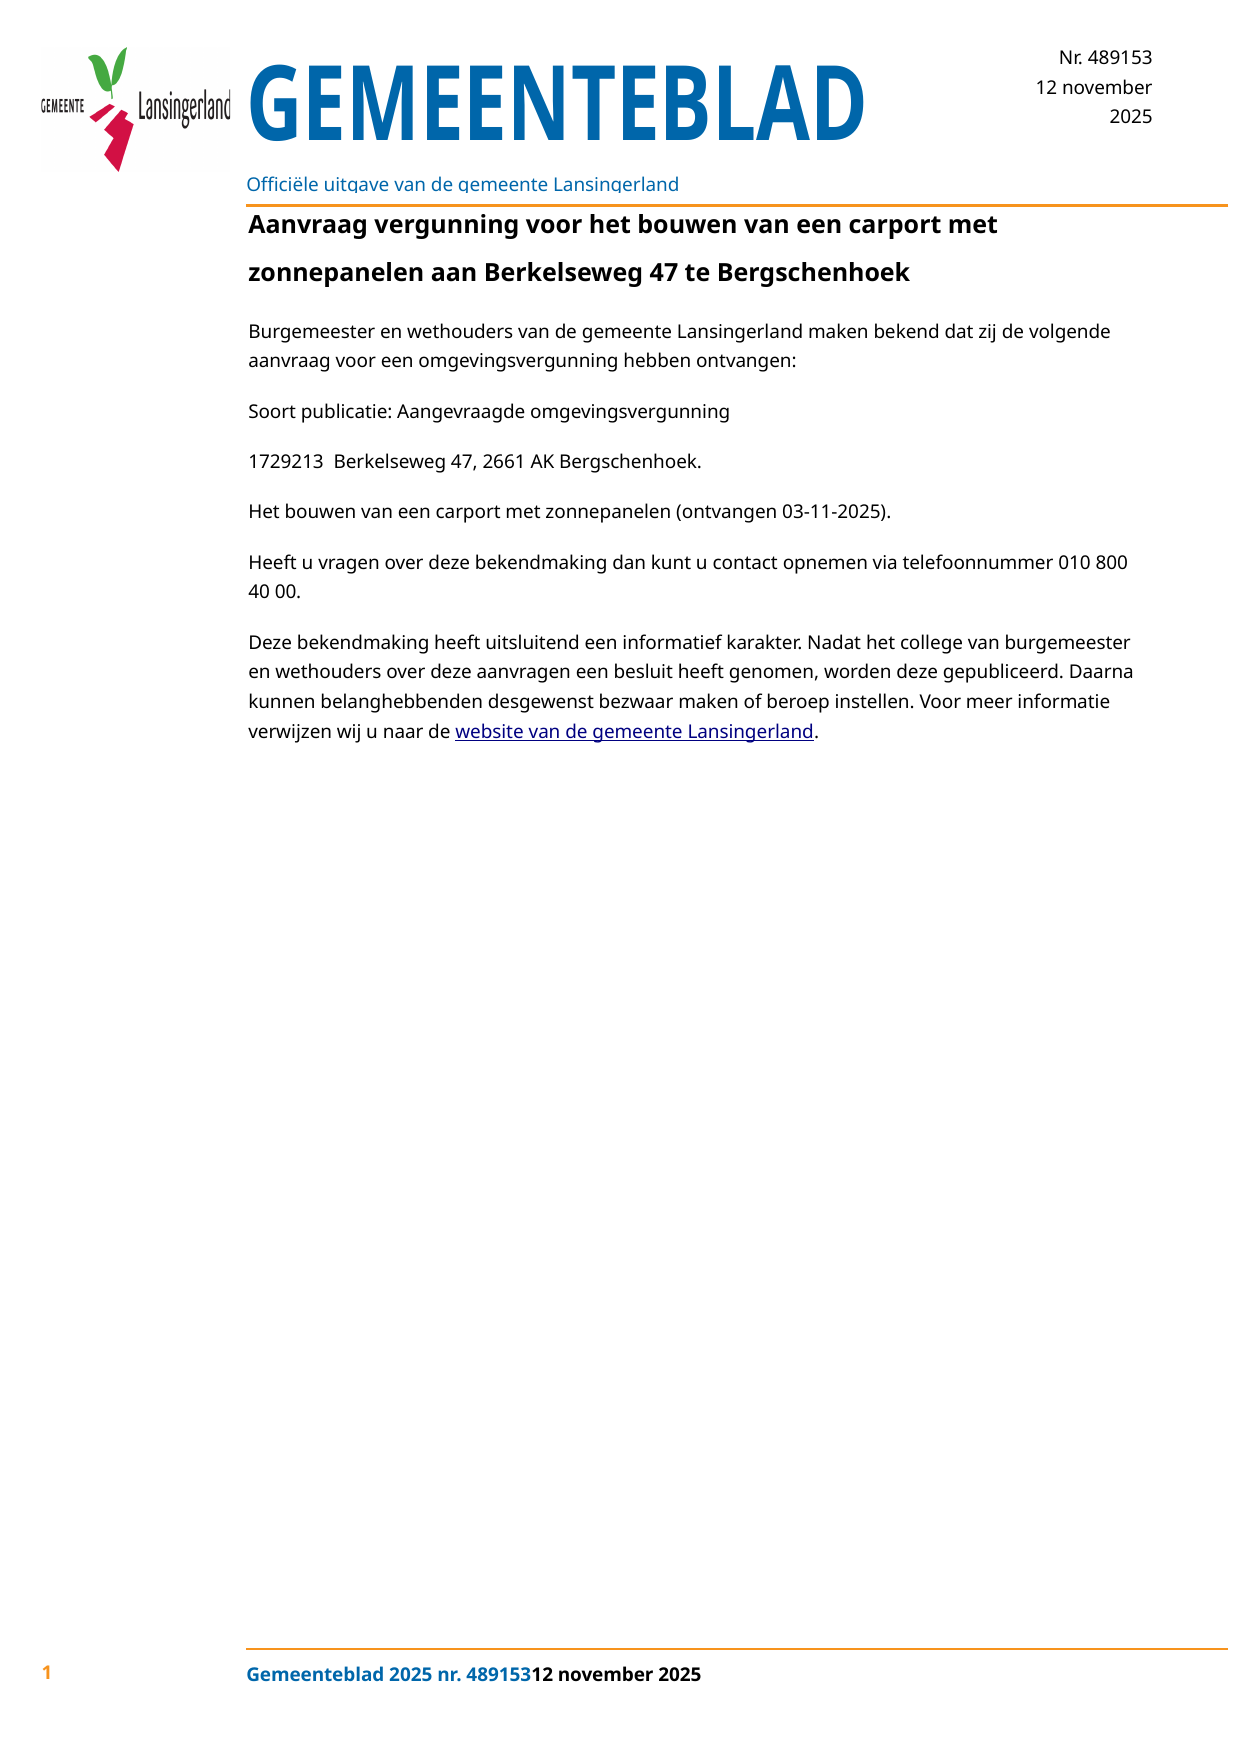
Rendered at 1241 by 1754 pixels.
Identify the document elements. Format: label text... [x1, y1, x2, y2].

text Aanvraag vergunning voor het bouwen van een carport met zonnepanelen aan Berkelseweg 47 te Bergschenhoek [248, 207, 1152, 288]
text Burgemeester en wethouders van de gemeente Lansingerland maken bekend dat zij de volgende aanvraag voor een omgevingsvergunning hebben ontvangen: [248, 318, 1152, 373]
text 1729213 Berkelseweg 47, 2661 AK Bergschenhoek. [248, 448, 1152, 474]
text Deze bekendmaking heeft uitsluitend een informatief karakter. Nadat het college van burgemeester en wethouders over deze aanvragen een besluit heeft genomen, worden deze gepubliceerd. Daarna kunnen belanghebbenden desgewenst bezwaar maken of beroep instellen. Voor meer informatie verwijzen wij u naar de website van de gemeente Lansingerland. [248, 629, 1152, 744]
text Heeft u vragen over deze bekendmaking dan kunt u contact opnemen via telefoonnummer 010 800 40 00. [248, 549, 1152, 604]
text Soort publicatie: Aangevraagde omgevingsvergunning [248, 398, 1152, 424]
text Het bouwen van een carport met zonnepanelen (ontvangen 03-11-2025). [248, 499, 1152, 524]
picture [41, 47, 231, 172]
